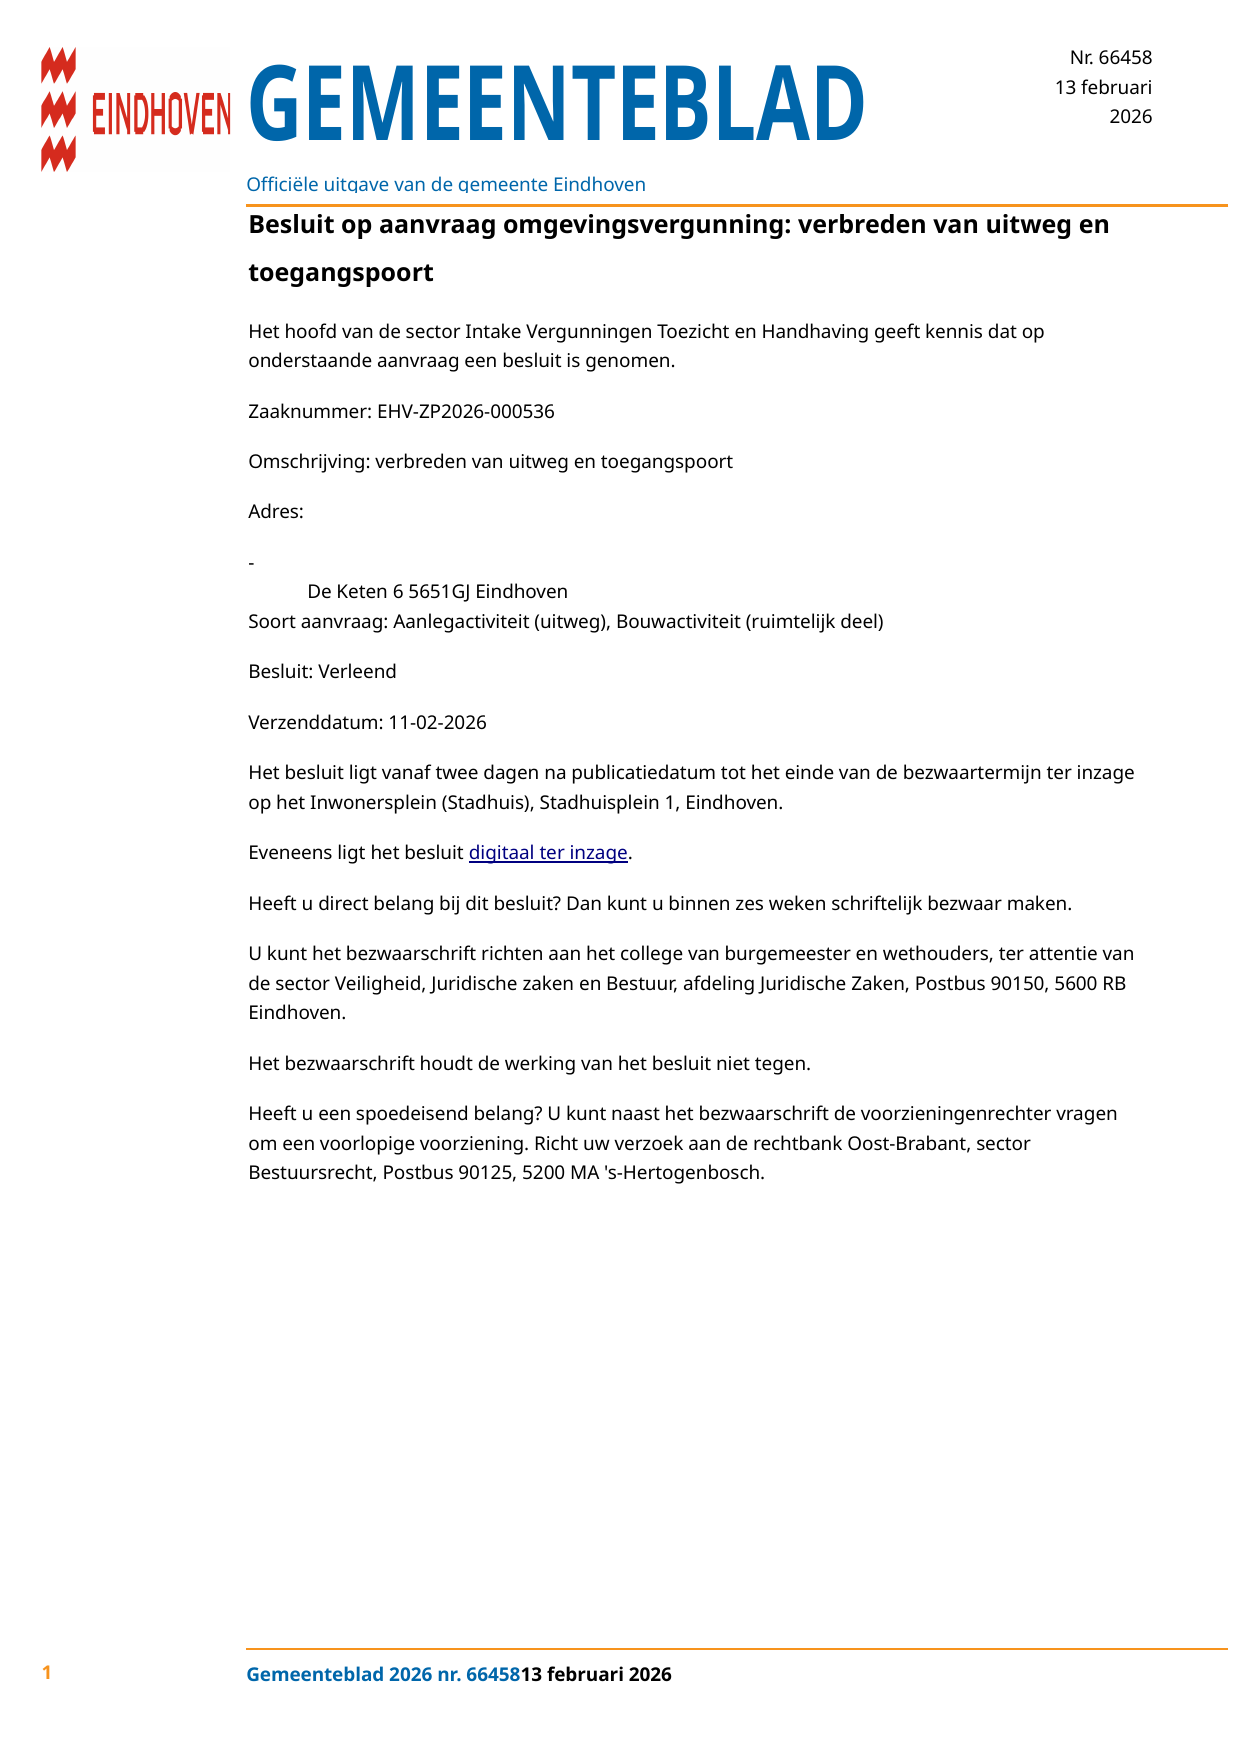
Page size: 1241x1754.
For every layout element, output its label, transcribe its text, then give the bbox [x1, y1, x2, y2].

text Verzenddatum: 11-02-2026 [248, 709, 1152, 735]
text Het besluit ligt vanaf twee dagen na publicatiedatum tot het einde van de bezwaartermijn ter inzage op het Inwonersplein (Stadhuis), Stadhuisplein 1, Eindhoven. [248, 759, 1152, 815]
text Het bezwaarschrift houdt de werking van het besluit niet tegen. [248, 1050, 1152, 1076]
text Het hoofd van de sector Intake Vergunningen Toezicht en Handhaving geeft kennis dat op onderstaande aanvraag een besluit is genomen. [248, 318, 1152, 373]
text Heeft u direct belang bij dit besluit? Dan kunt u binnen zes weken schriftelijk bezwaar maken. [248, 890, 1152, 916]
text Soort aanvraag: Aanlegactiviteit (uitweg), Bouwactiviteit (ruimtelijk deel) [248, 608, 1152, 634]
text Omschrijving: verbreden van uitweg en toegangspoort [248, 448, 1152, 474]
text Besluit op aanvraag omgevingsvergunning: verbreden van uitweg en toegangspoort [248, 207, 1152, 288]
text U kunt het bezwaarschrift richten aan het college van burgemeester en wethouders, ter attentie van de sector Veiligheid, Juridische zaken en Bestuur, afdeling Juridische Zaken, Postbus 90150, 5600 RB Eindhoven. [248, 940, 1152, 1025]
text Eveneens ligt het besluit digitaal ter inzage. [248, 839, 1152, 865]
text Heeft u een spoedeisend belang? U kunt naast het bezwaarschrift de voorzieningenrechter vragen om een voorlopige voorziening. Richt uw verzoek aan de rechtbank Oost-Brabant, sector Bestuursrecht, Postbus 90125, 5200 MA 's-Hertogenbosch. [248, 1100, 1152, 1185]
text Besluit: Verleend [248, 659, 1152, 684]
text Zaaknummer: EHV-ZP2026-000536 [248, 398, 1152, 424]
text Adres: [248, 499, 1152, 524]
list De Keten 6 5651GJ Eindhoven [248, 579, 1152, 604]
picture [41, 47, 231, 172]
